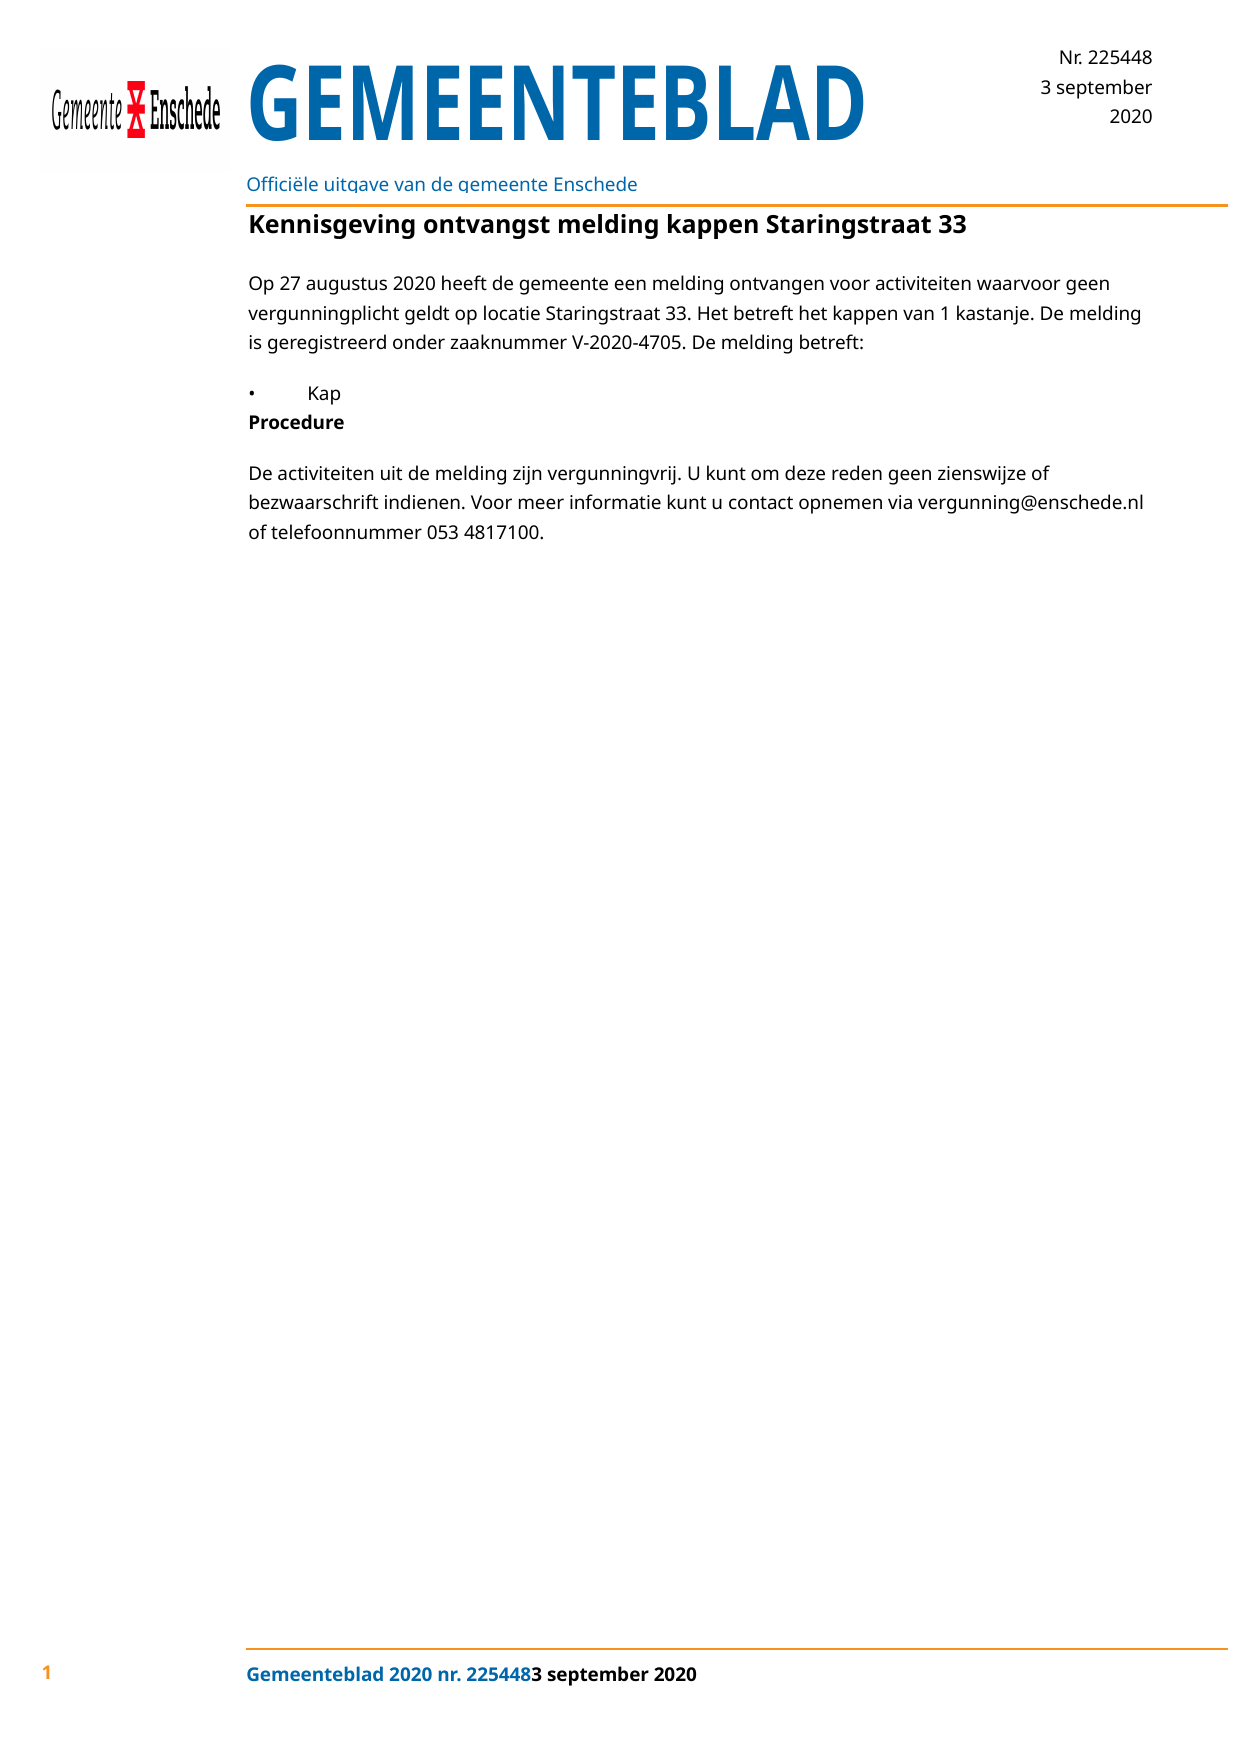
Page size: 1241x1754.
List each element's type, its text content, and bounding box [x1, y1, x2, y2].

text Op 27 augustus 2020 heeft de gemeente een melding ontvangen voor activiteiten waarvoor geen vergunningplicht geldt op locatie Staringstraat 33. Het betreft het kappen van 1 kastanje. De melding is geregistreerd onder zaaknummer V-2020-4705. De melding betreft: [248, 270, 1152, 355]
text Procedure [248, 409, 1152, 435]
picture [41, 47, 231, 172]
list Kap [248, 380, 1152, 406]
text De activiteiten uit de melding zijn vergunningvrij. U kunt om deze reden geen zienswijze of bezwaarschrift indienen. Voor meer informatie kunt u contact opnemen via vergunning@enschede.nl of telefoonnummer 053 4817100. [248, 460, 1152, 545]
text Kennisgeving ontvangst melding kappen Staringstraat 33 [248, 207, 1152, 241]
